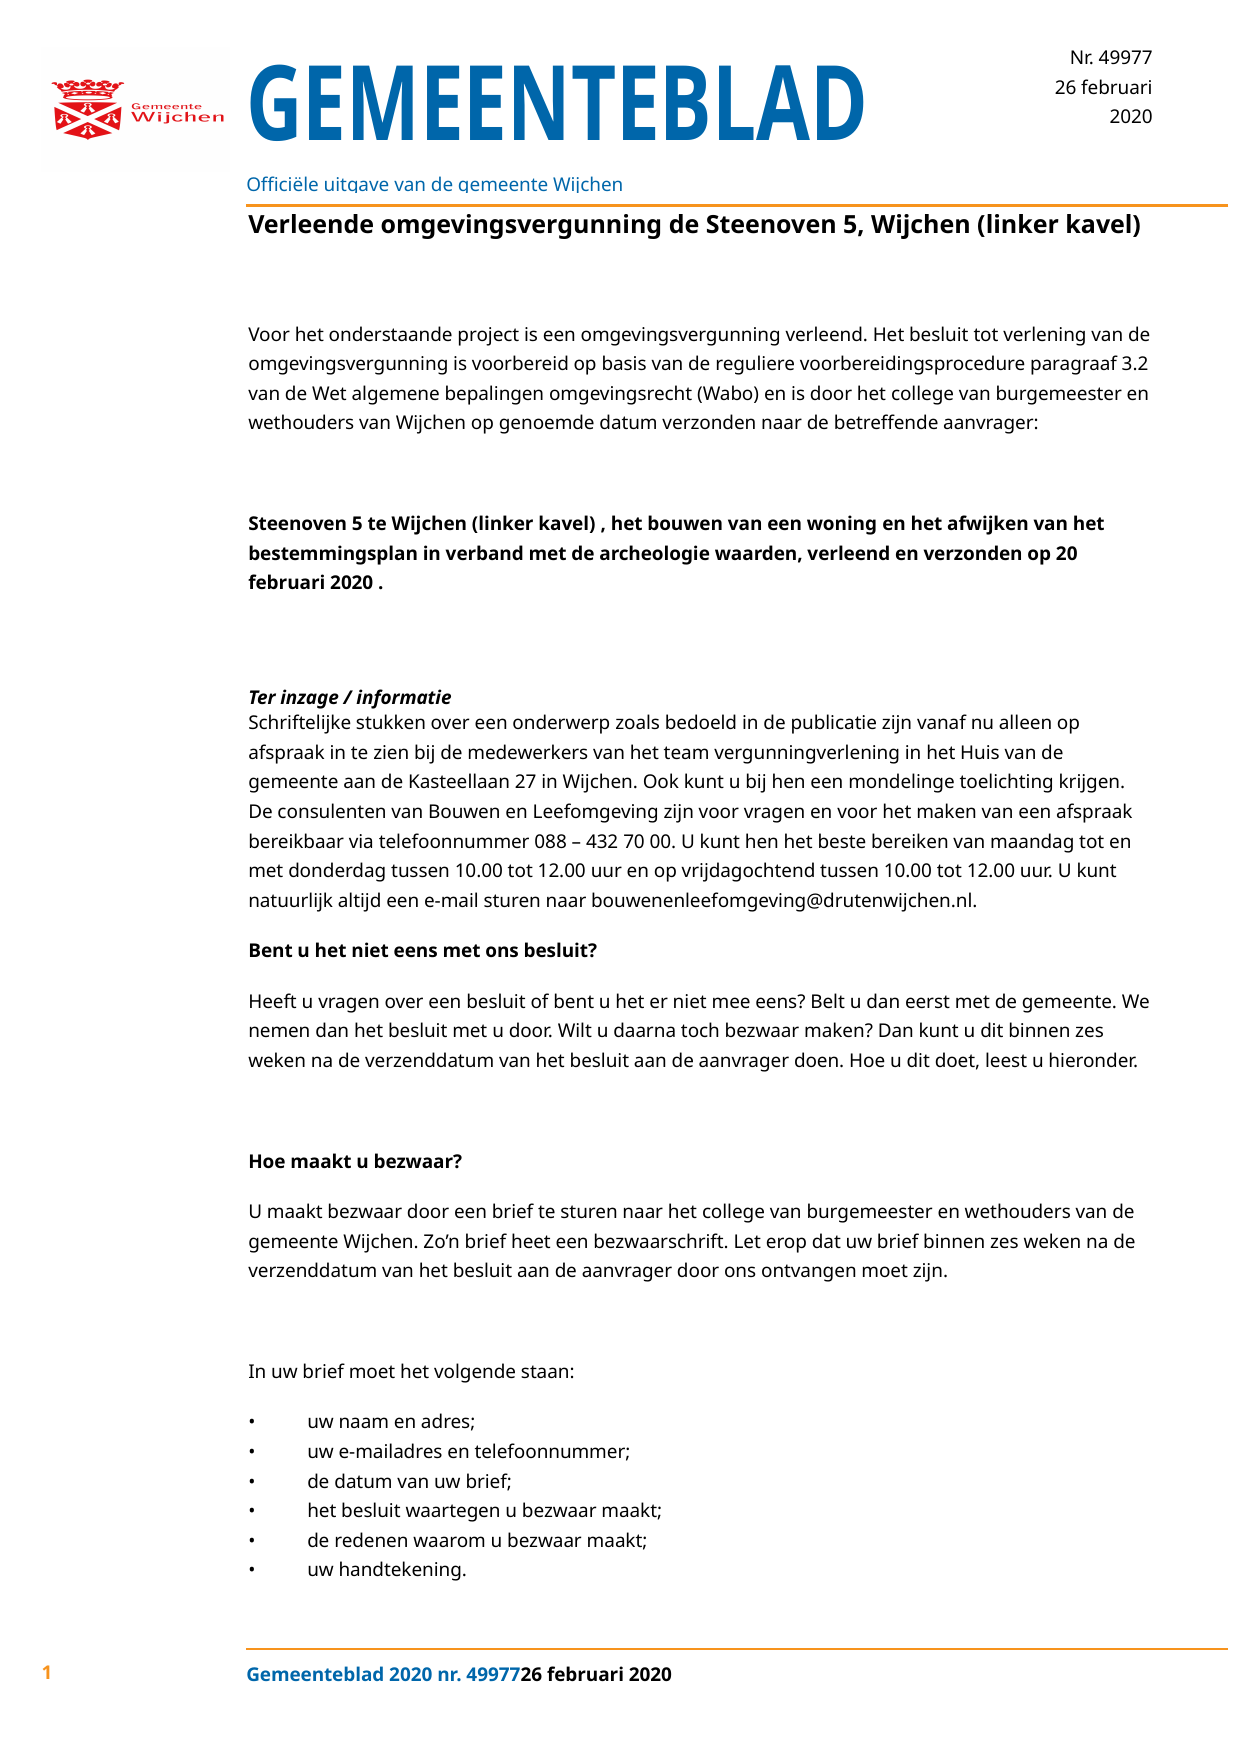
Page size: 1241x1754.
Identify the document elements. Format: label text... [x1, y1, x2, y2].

text Schriftelijke stukken over een onderwerp zoals bedoeld in de publicatie zijn vanaf nu alleen op afspraak in te zien bij de medewerkers van het team vergunningverlening in het Huis van de gemeente aan de Kasteellaan 27 in Wijchen. Ook kunt u bij hen een mondelinge toelichting krijgen. De consulenten van Bouwen en Leefomgeving zijn voor vragen en voor het maken van een afspraak bereikbaar via telefoonnummer 088 – 432 70 00. U kunt hen het beste bereiken van maandag tot en met donderdag tussen 10.00 tot 12.00 uur en op vrijdagochtend tussen 10.00 tot 12.00 uur. U kunt natuurlijk altijd een e-mail sturen naar bouwenenleefomgeving@drutenwijchen.nl. [248, 709, 1152, 913]
text U maakt bezwaar door een brief te sturen naar het college van burgemeester en wethouders van de gemeente Wijchen. Zo’n brief heet een bezwaarschrift. Let erop dat uw brief binnen zes weken na de verzenddatum van het besluit aan de aanvrager door ons ontvangen moet zijn. [248, 1198, 1152, 1283]
list uw handtekening. [248, 1557, 1152, 1582]
picture [41, 47, 231, 172]
list het besluit waartegen u bezwaar maakt; [248, 1497, 1152, 1523]
list uw e-mailadres en telefoonnummer; [248, 1438, 1152, 1464]
list de datum van uw brief; [248, 1468, 1152, 1494]
text Hoe maakt u bezwaar? [248, 1148, 1152, 1174]
text Ter inzage / informatie [248, 684, 1152, 709]
text In uw brief moet het volgende staan: [248, 1358, 1152, 1384]
list uw naam en adres; [248, 1409, 1152, 1434]
list de redenen waarom u bezwaar maakt; [248, 1527, 1152, 1553]
text Voor het onderstaande project is een omgevingsvergunning verleend. Het besluit tot verlening van de omgevingsvergunning is voorbereid op basis van de reguliere voorbereidingsprocedure paragraaf 3.2 van de Wet algemene bepalingen omgevingsrecht (Wabo) en is door het college van burgemeester en wethouders van Wijchen op genoemde datum verzonden naar de betreffende aanvrager: [248, 321, 1152, 435]
text Bent u het niet eens met ons besluit? [248, 937, 1152, 963]
text Heeft u vragen over een besluit of bent u het er niet mee eens? Belt u dan eerst met de gemeente. We nemen dan het besluit met u door. Wilt u daarna toch bezwaar maken? Dan kunt u dit binnen zes weken na de verzenddatum van het besluit aan de aanvrager doen. Hoe u dit doet, leest u hieronder. [248, 988, 1152, 1073]
text Verleende omgevingsvergunning de Steenoven 5, Wijchen (linker kavel) [248, 207, 1152, 241]
text Steenoven 5 te Wijchen (linker kavel) , het bouwen van een woning en het afwijken van het bestemmingsplan in verband met de archeologie waarden, verleend en verzonden op 20 februari 2020 . [248, 510, 1152, 595]
